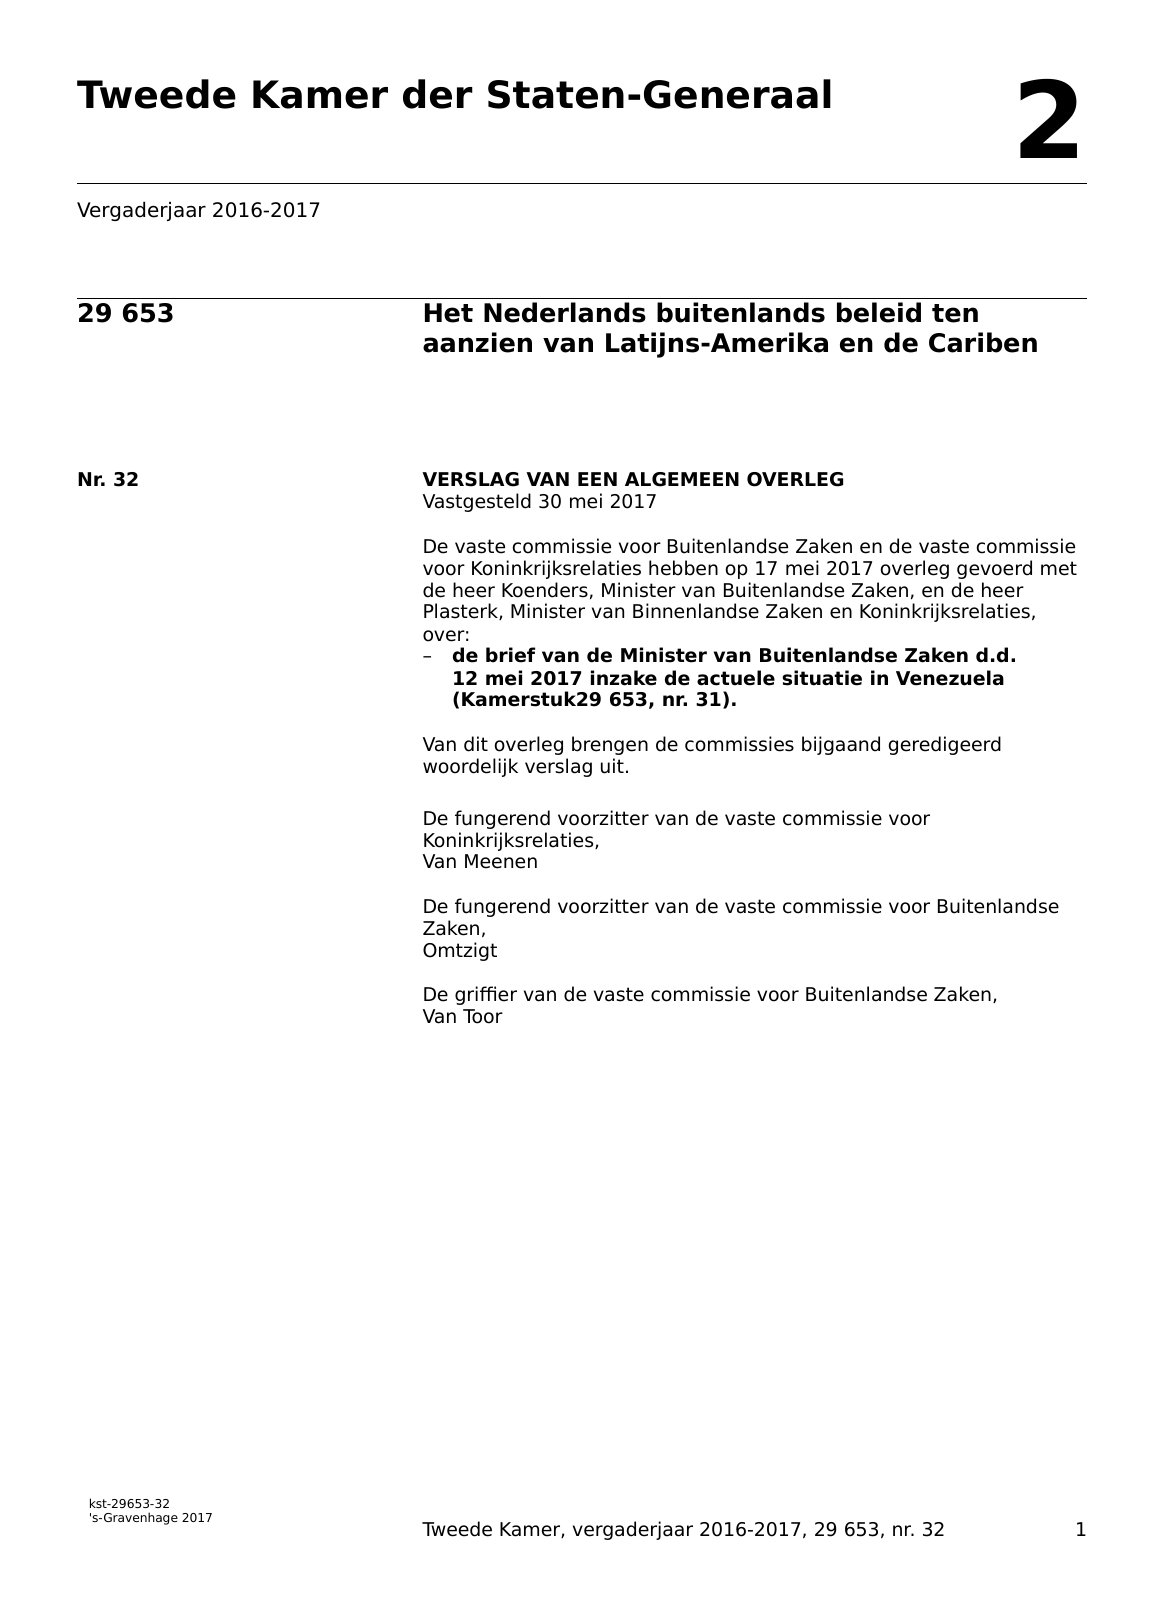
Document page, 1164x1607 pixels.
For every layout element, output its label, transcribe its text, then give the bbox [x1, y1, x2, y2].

text De fungerend voorzitter van de vaste commissie voor Koninkrijksrelaties, Van Meenen [422, 807, 1087, 873]
subtitle 29 653 Het Nederlands buitenlands beleid ten aanzien van Latijns-Amerika en de Cariben [77, 299, 1087, 358]
text kst-29653-32 [88, 1497, 323, 1511]
text 's-Gravenhage 2017 [88, 1511, 323, 1525]
table_header Tweede Kamer der Staten-Generaal [77, 59, 886, 183]
text Van dit overleg brengen de commissies bijgaand geredigeerd woordelijk verslag uit. [422, 733, 1087, 777]
text – de brief van de Minister van Buitenlandse Zaken d.d. 12 mei 2017 inzake de actuele situatie in Venezuela (Kamerstuk29 653, nr. 31). [422, 645, 1087, 711]
table_header 2 [886, 59, 1087, 183]
subtitle Nr. 32 VERSLAG VAN EEN ALGEMEEN OVERLEG [77, 469, 1087, 491]
table_cell Vergaderjaar 2016-2017 [77, 184, 1087, 298]
text De vaste commissie voor Buitenlandse Zaken en de vaste commissie voor Koninkrijksrelaties hebben op 17 mei 2017 overleg gevoerd met de heer Koenders, Minister van Buitenlandse Zaken, en de heer Plasterk, Minister van Binnenlandse Zaken en Koninkrijksrelaties, over: [422, 536, 1087, 645]
text Vastgesteld 30 mei 2017 [422, 491, 1087, 513]
text De griffier van de vaste commissie voor Buitenlandse Zaken, Van Toor [422, 984, 1087, 1028]
text De fungerend voorzitter van de vaste commissie voor Buitenlandse Zaken, Omtzigt [422, 896, 1087, 962]
